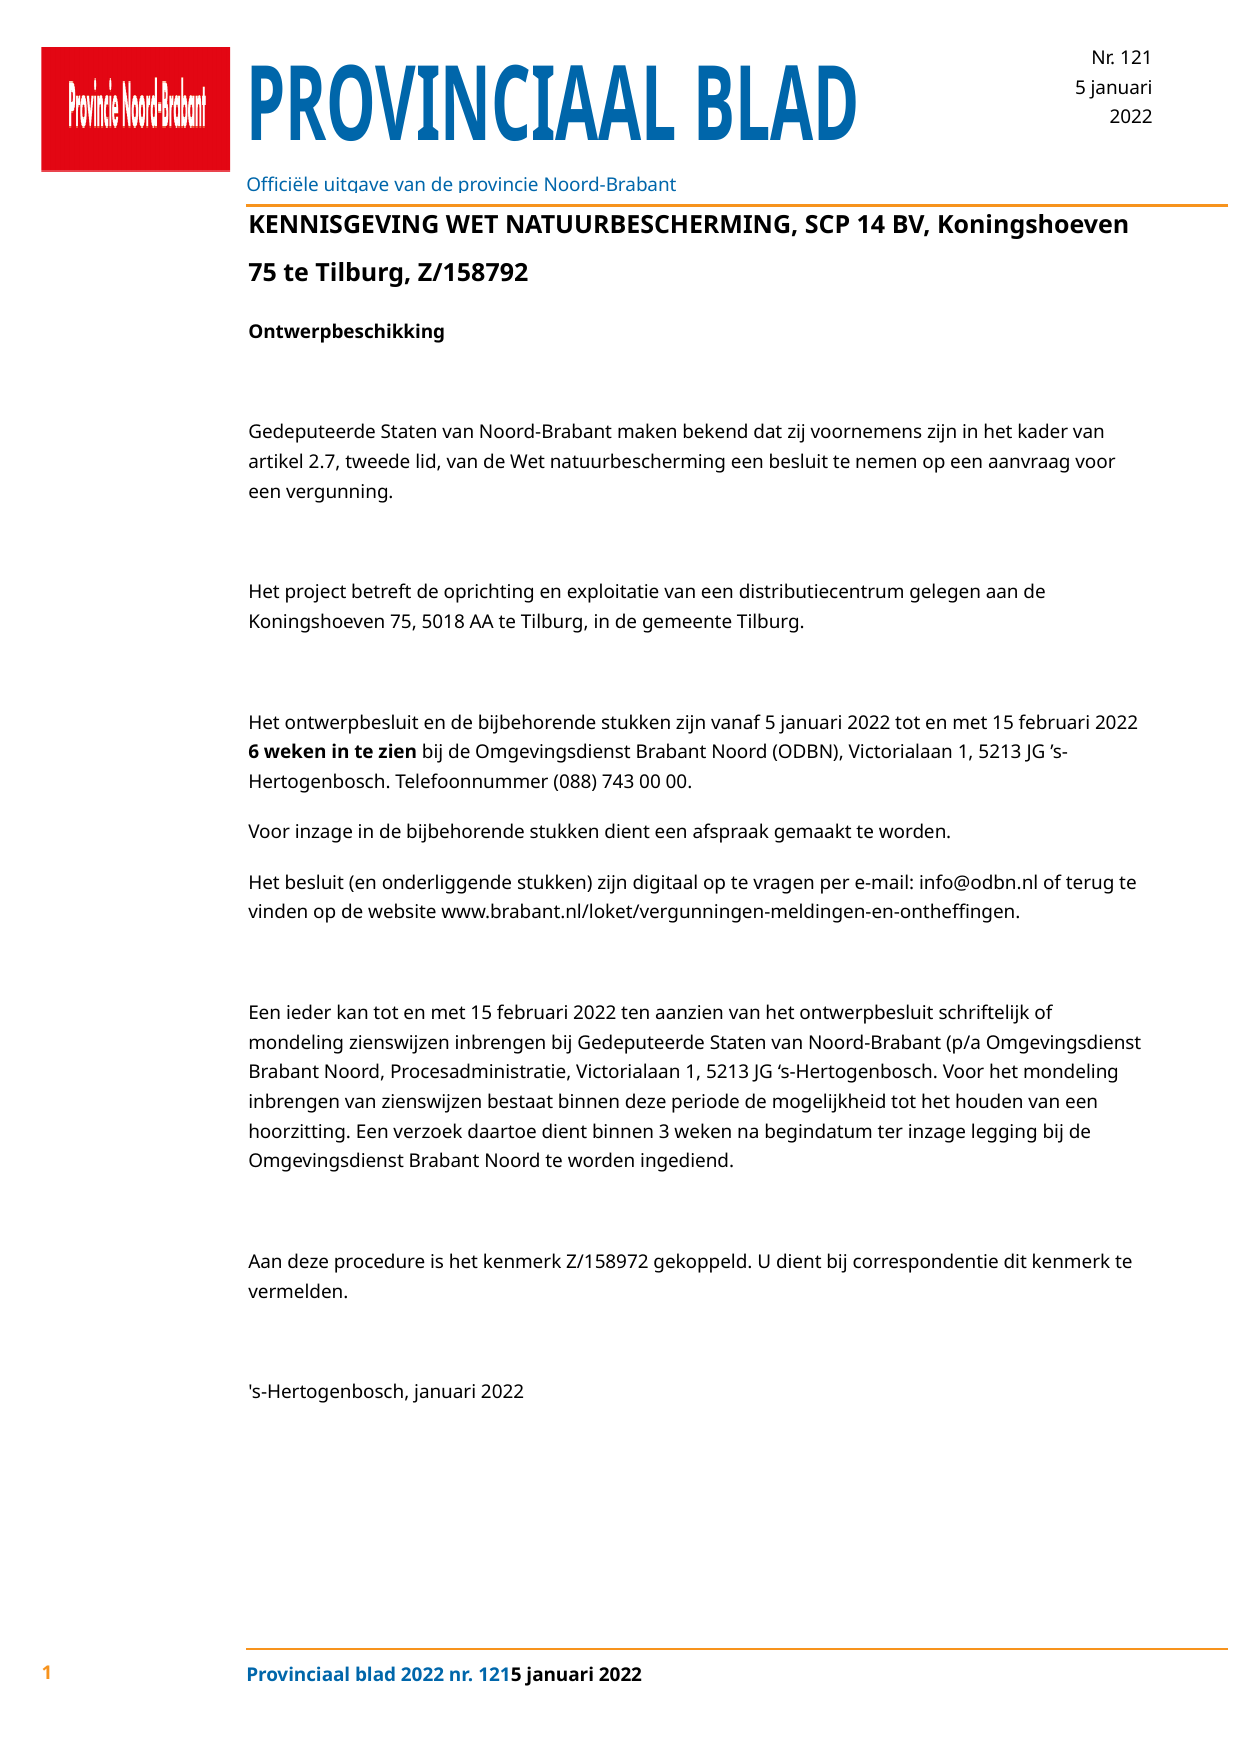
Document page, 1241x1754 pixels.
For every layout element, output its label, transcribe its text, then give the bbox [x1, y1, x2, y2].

text Aan deze procedure is het kenmerk Z/158972 gekoppeld. U dient bij correspondentie dit kenmerk te vermelden. [248, 1248, 1152, 1304]
text Ontwerpbeschikking [248, 318, 1152, 344]
text Het ontwerpbesluit en de bijbehorende stukken zijn vanaf 5 januari 2022 tot en met 15 februari 2022 6 weken in te zien bij de Omgevingsdienst Brabant Noord (ODBN), Victorialaan 1, 5213 JG ’s-Hertogenbosch. Telefoonnummer (088) 743 00 00. [248, 709, 1152, 794]
text Het besluit (en onderliggende stukken) zijn digitaal op te vragen per e-mail: info@odbn.nl of terug te vinden op de website www.brabant.nl/loket/vergunningen-meldingen-en-ontheffingen. [248, 869, 1152, 924]
text Gedeputeerde Staten van Noord-Brabant maken bekend dat zij voornemens zijn in het kader van artikel 2.7, tweede lid, van de Wet natuurbescherming een besluit te nemen op een aanvraag voor een vergunning. [248, 419, 1152, 504]
text Voor inzage in de bijbehorende stukken dient een afspraak gemaakt te worden. [248, 819, 1152, 844]
text Het project betreft de oprichting en exploitatie van een distributiecentrum gelegen aan de Koningshoeven 75, 5018 AA te Tilburg, in de gemeente Tilburg. [248, 579, 1152, 634]
picture [41, 47, 231, 172]
text Een ieder kan tot en met 15 februari 2022 ten aanzien van het ontwerpbesluit schriftelijk of mondeling zienswijzen inbrengen bij Gedeputeerde Staten van Noord-Brabant (p/a Omgevingsdienst Brabant Noord, Procesadministratie, Victorialaan 1, 5213 JG ‘s-Hertogenbosch. Voor het mondeling inbrengen van zienswijzen bestaat binnen deze periode de mogelijkheid tot het houden van een hoorzitting. Een verzoek daartoe dient binnen 3 weken na begindatum ter inzage legging bij de Omgevingsdienst Brabant Noord te worden ingediend. [248, 999, 1152, 1173]
text 's-Hertogenbosch, januari 2022 [248, 1379, 1152, 1404]
text KENNISGEVING WET NATUURBESCHERMING, SCP 14 BV, Koningshoeven 75 te Tilburg, Z/158792 [248, 207, 1152, 288]
